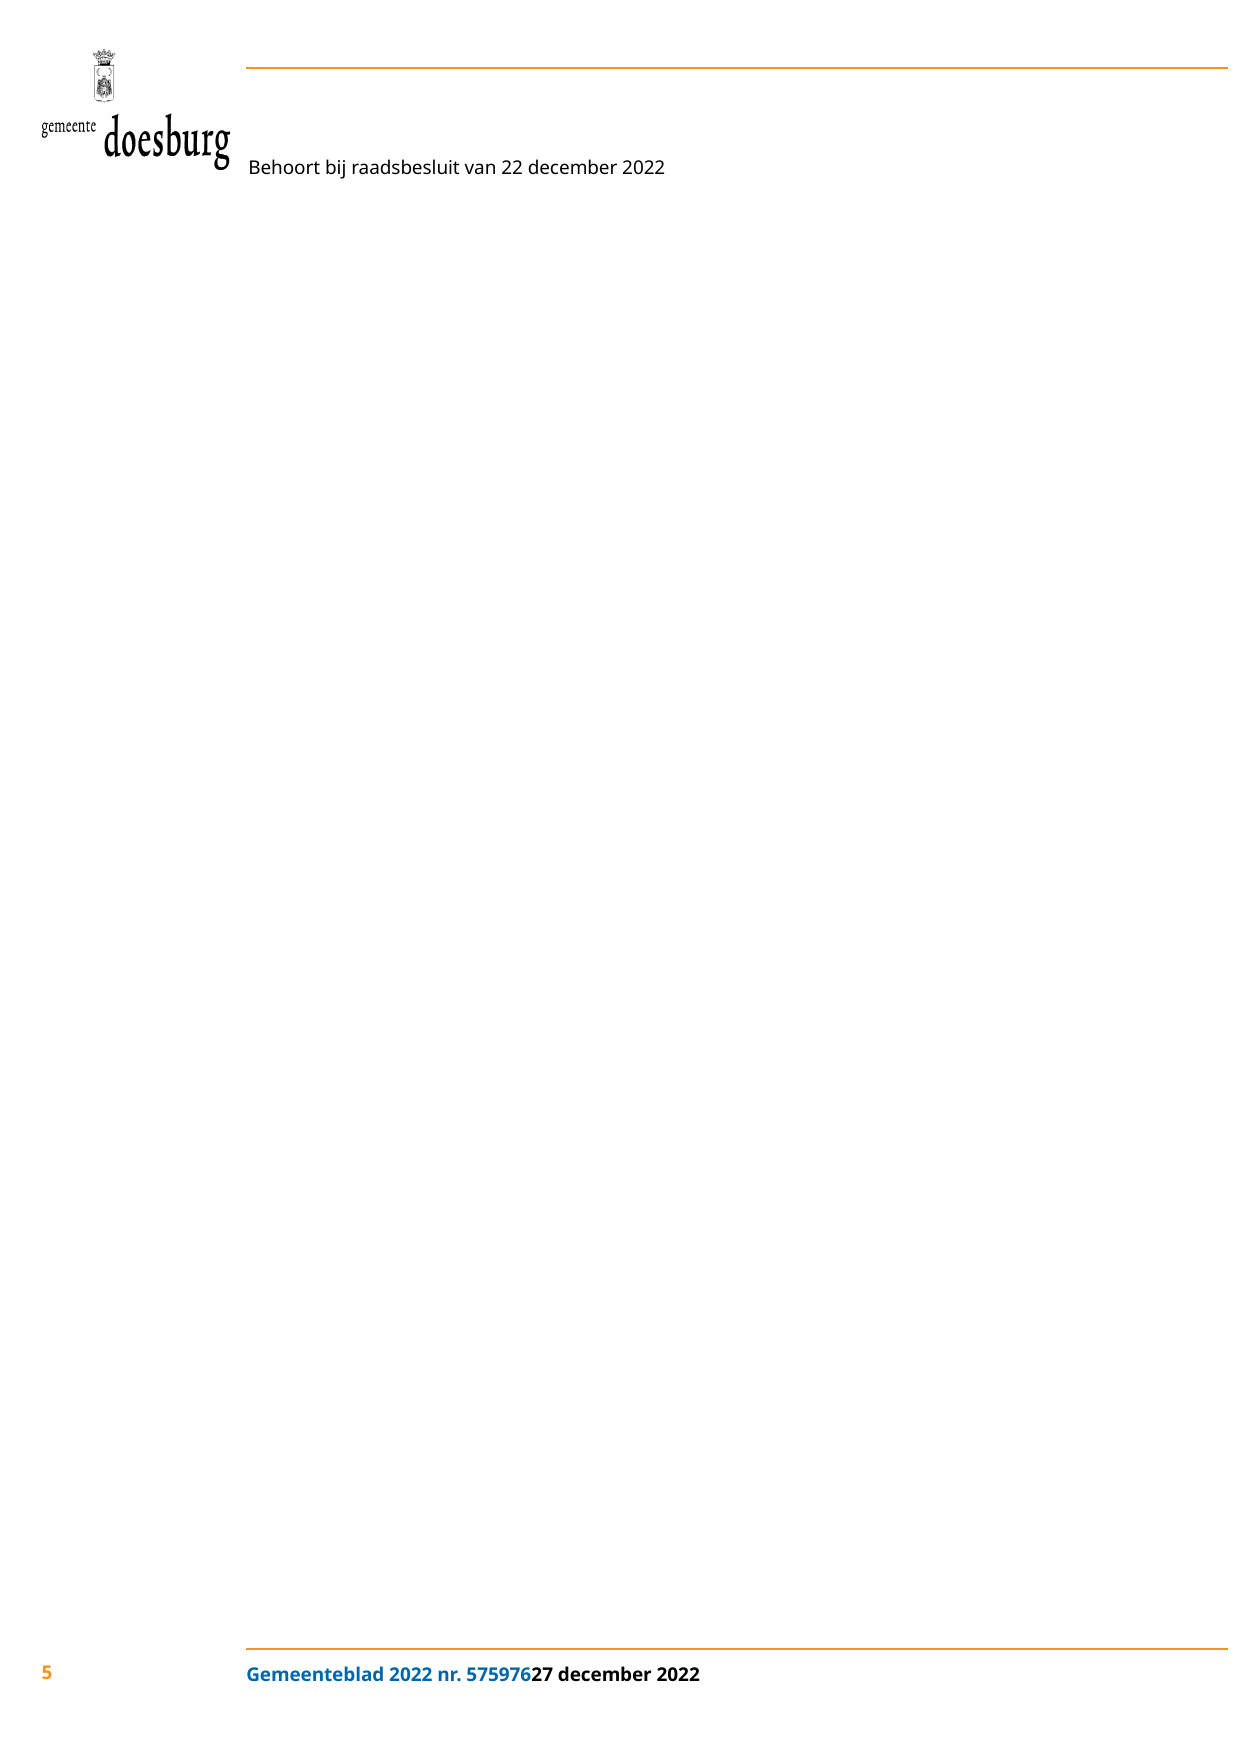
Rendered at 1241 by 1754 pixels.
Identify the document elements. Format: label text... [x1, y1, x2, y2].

text Behoort bij raadsbesluit van 22 december 2022 [248, 154, 1152, 180]
picture [41, 47, 231, 172]
